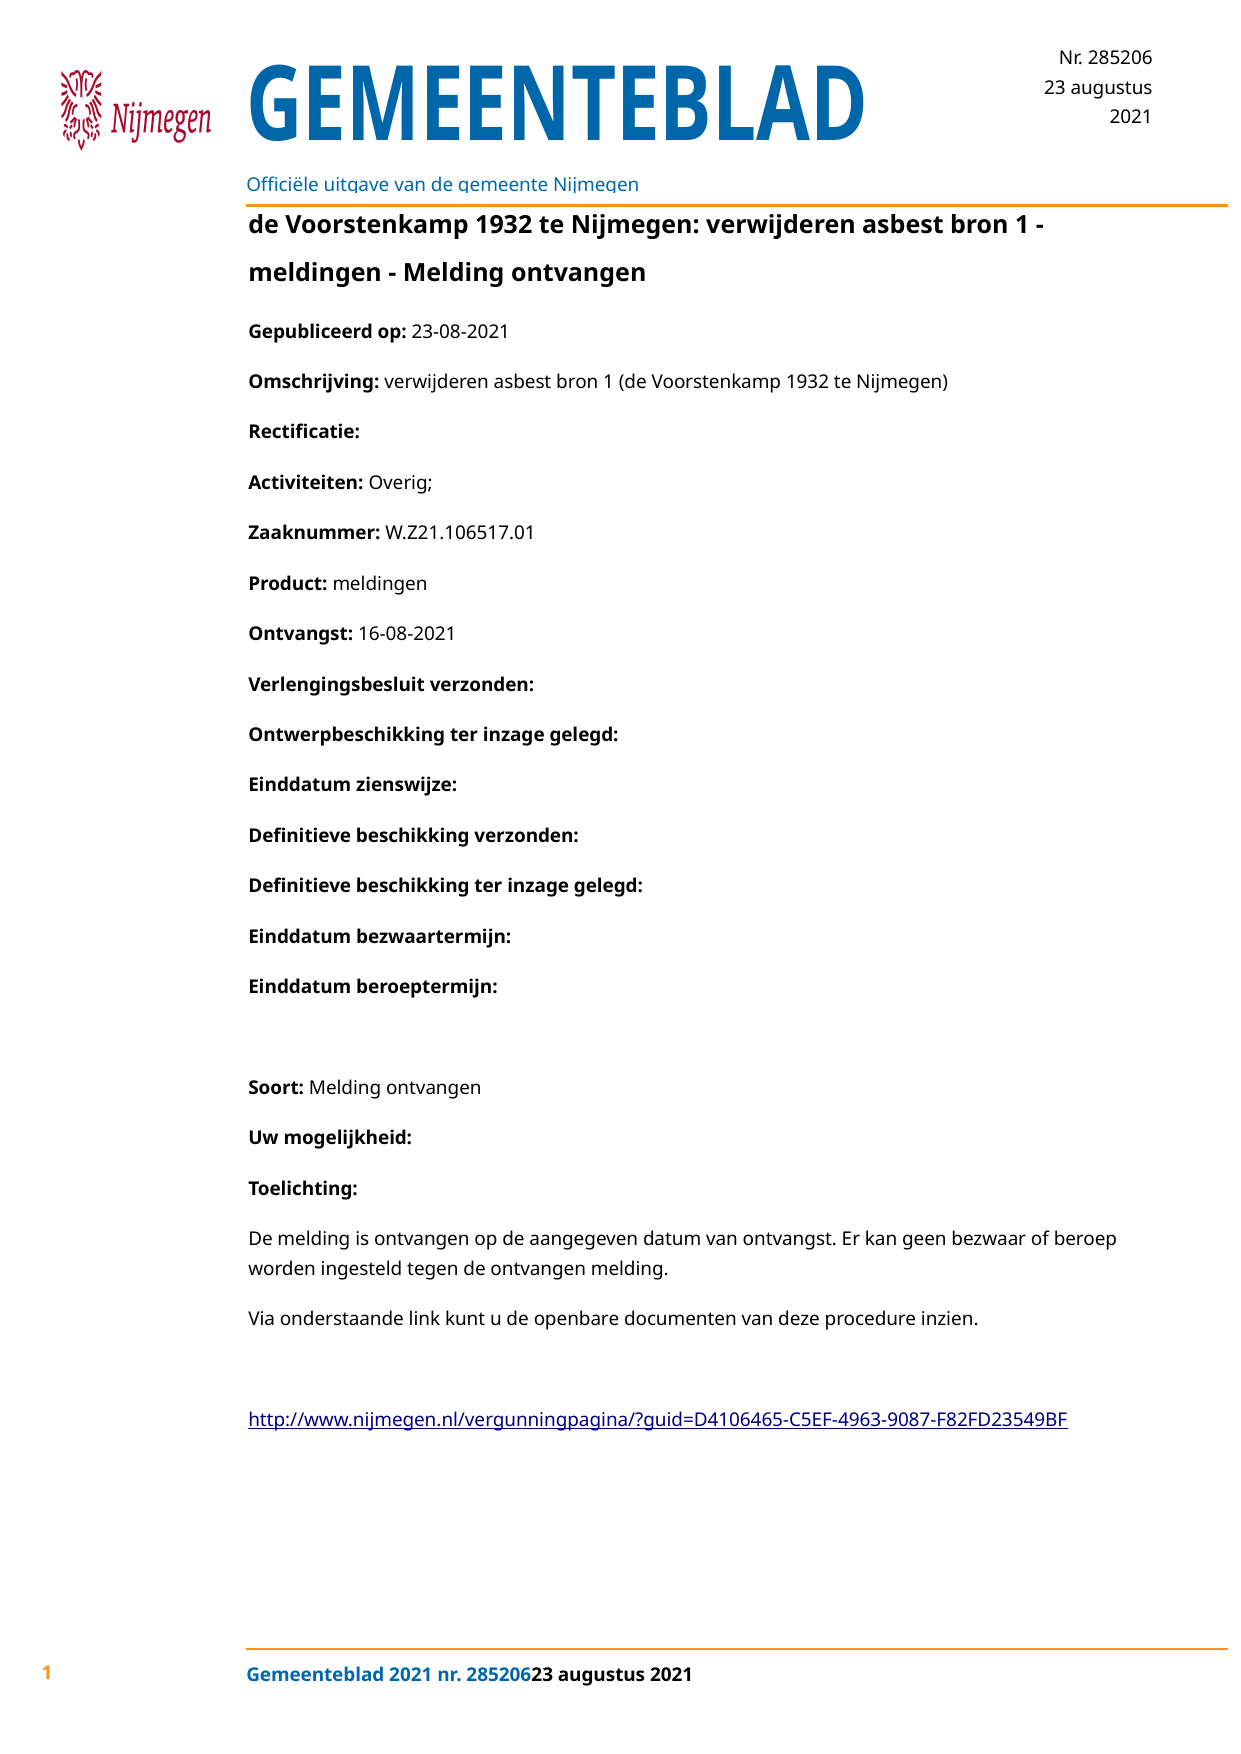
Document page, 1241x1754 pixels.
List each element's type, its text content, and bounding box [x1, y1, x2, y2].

text Einddatum beroeptermijn: [248, 973, 1152, 999]
text Rectificatie: [248, 419, 1152, 444]
text Via onderstaande link kunt u de openbare documenten van deze procedure inzien. [248, 1305, 1152, 1331]
text http://www.nijmegen.nl/vergunningpagina/?guid=D4106465-C5EF-4963-9087-F82FD23549BF [248, 1406, 1152, 1432]
text Einddatum bezwaartermijn: [248, 923, 1152, 949]
picture [41, 47, 231, 172]
text Definitieve beschikking verzonden: [248, 822, 1152, 848]
text Einddatum zienswijze: [248, 772, 1152, 797]
text Soort: Melding ontvangen [248, 1074, 1152, 1100]
text Toelichting: [248, 1175, 1152, 1201]
text Ontvangst: 16-08-2021 [248, 620, 1152, 646]
text Omschrijving: verwijderen asbest bron 1 (de Voorstenkamp 1932 te Nijmegen) [248, 368, 1152, 394]
text Product: meldingen [248, 570, 1152, 596]
text Ontwerpbeschikking ter inzage gelegd: [248, 721, 1152, 747]
text Activiteiten: Overig; [248, 469, 1152, 495]
text Zaaknummer: W.Z21.106517.01 [248, 519, 1152, 545]
text Definitieve beschikking ter inzage gelegd: [248, 872, 1152, 898]
text De melding is ontvangen op de aangegeven datum van ontvangst. Er kan geen bezwaar of beroep worden ingesteld tegen de ontvangen melding. [248, 1225, 1152, 1281]
text Uw mogelijkheid: [248, 1124, 1152, 1150]
text de Voorstenkamp 1932 te Nijmegen: verwijderen asbest bron 1 - meldingen - Melding ontvangen [248, 207, 1152, 288]
text Verlengingsbesluit verzonden: [248, 671, 1152, 697]
text Gepubliceerd op: 23-08-2021 [248, 318, 1152, 344]
